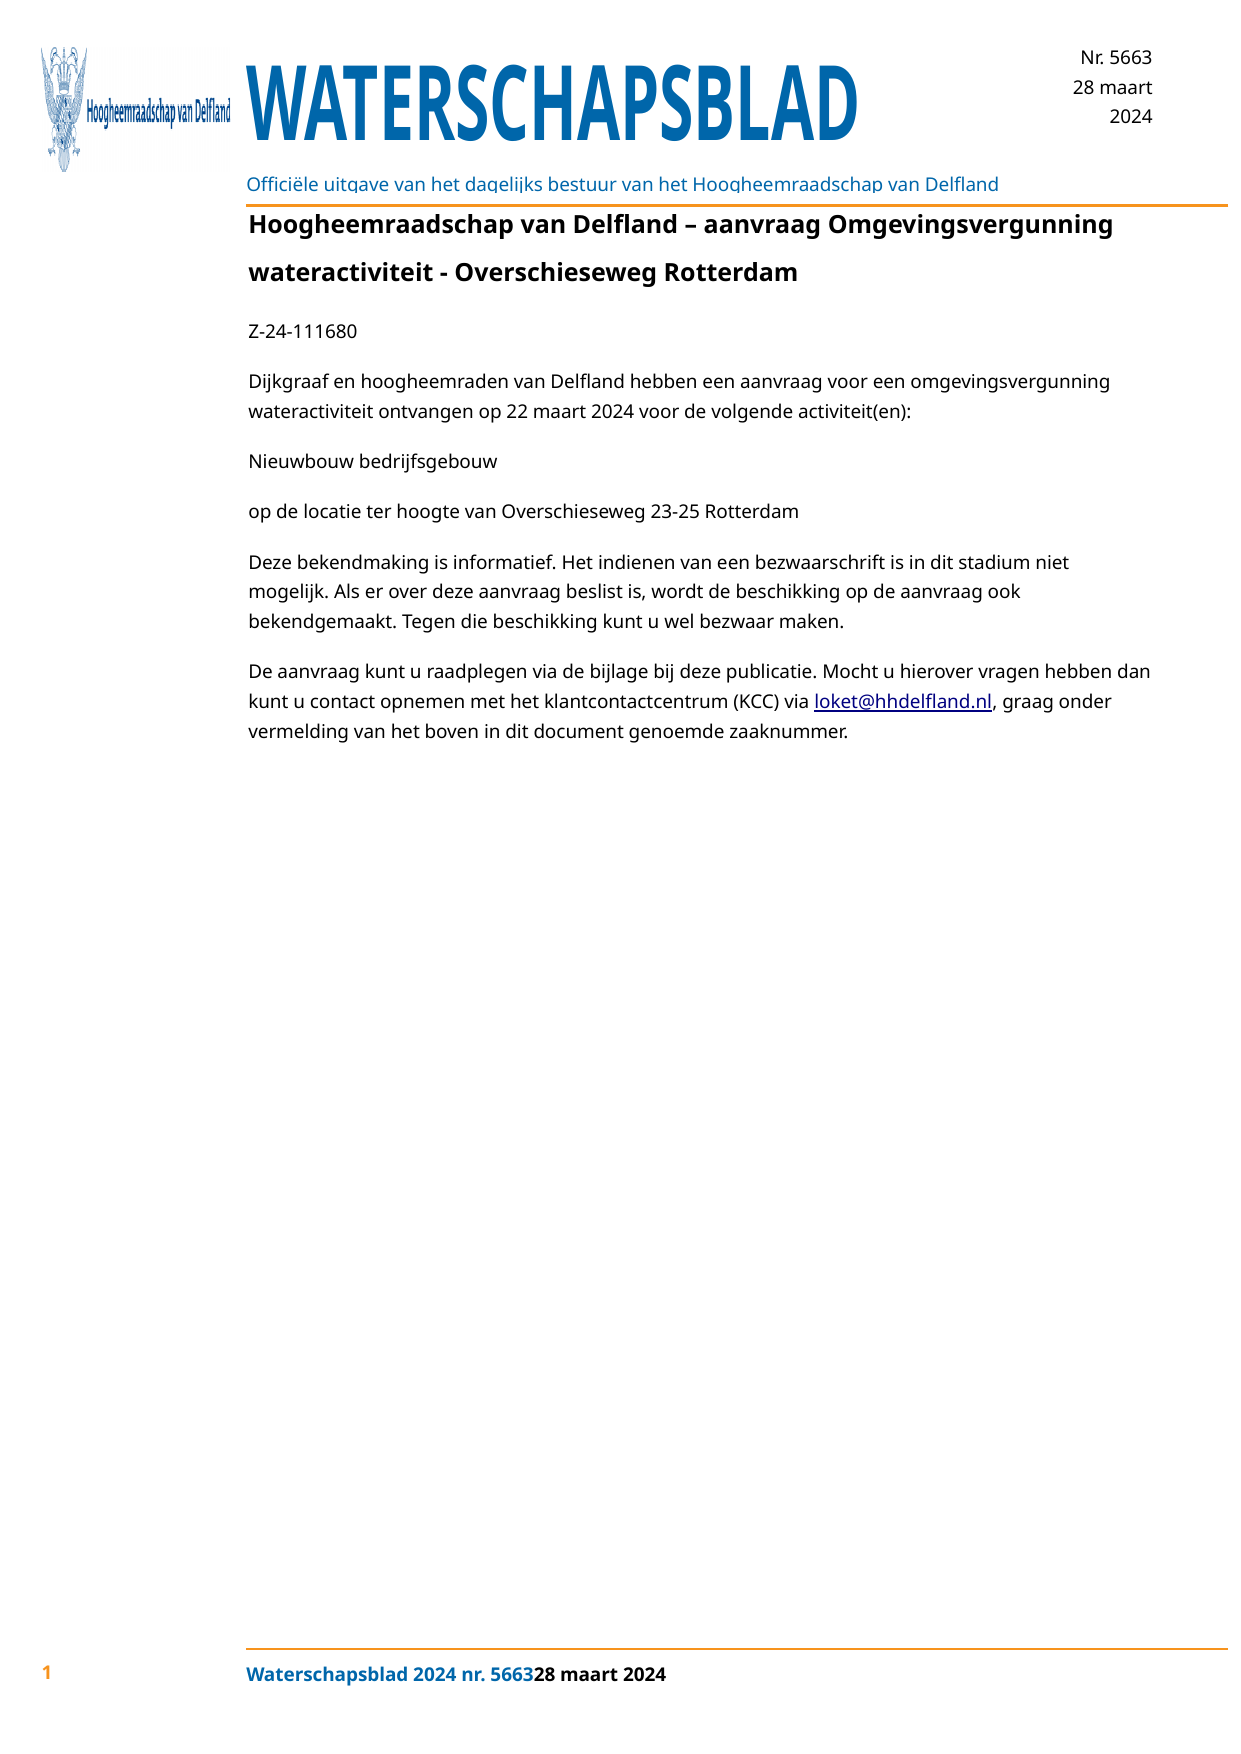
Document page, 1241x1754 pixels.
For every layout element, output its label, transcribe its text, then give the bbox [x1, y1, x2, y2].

text Hoogheemraadschap van Delfland – aanvraag Omgevingsvergunning wateractiviteit - Overschieseweg Rotterdam [248, 207, 1152, 288]
text Nieuwbouw bedrijfsgebouw [248, 448, 1152, 474]
text De aanvraag kunt u raadplegen via de bijlage bij deze publicatie. Mocht u hierover vragen hebben dan kunt u contact opnemen met het klantcontactcentrum (KCC) via loket@hhdelfland.nl, graag onder vermelding van het boven in dit document genoemde zaaknummer. [248, 659, 1152, 744]
text Dijkgraaf en hoogheemraden van Delfland hebben een aanvraag voor een omgevingsvergunning wateractiviteit ontvangen op 22 maart 2024 voor de volgende activiteit(en): [248, 368, 1152, 424]
text Z-24-111680 [248, 318, 1152, 344]
picture [41, 47, 231, 172]
text op de locatie ter hoogte van Overschieseweg 23-25 Rotterdam [248, 499, 1152, 524]
text Deze bekendmaking is informatief. Het indienen van een bezwaarschrift is in dit stadium niet mogelijk. Als er over deze aanvraag beslist is, wordt de beschikking op de aanvraag ook bekendgemaakt. Tegen die beschikking kunt u wel bezwaar maken. [248, 549, 1152, 634]
